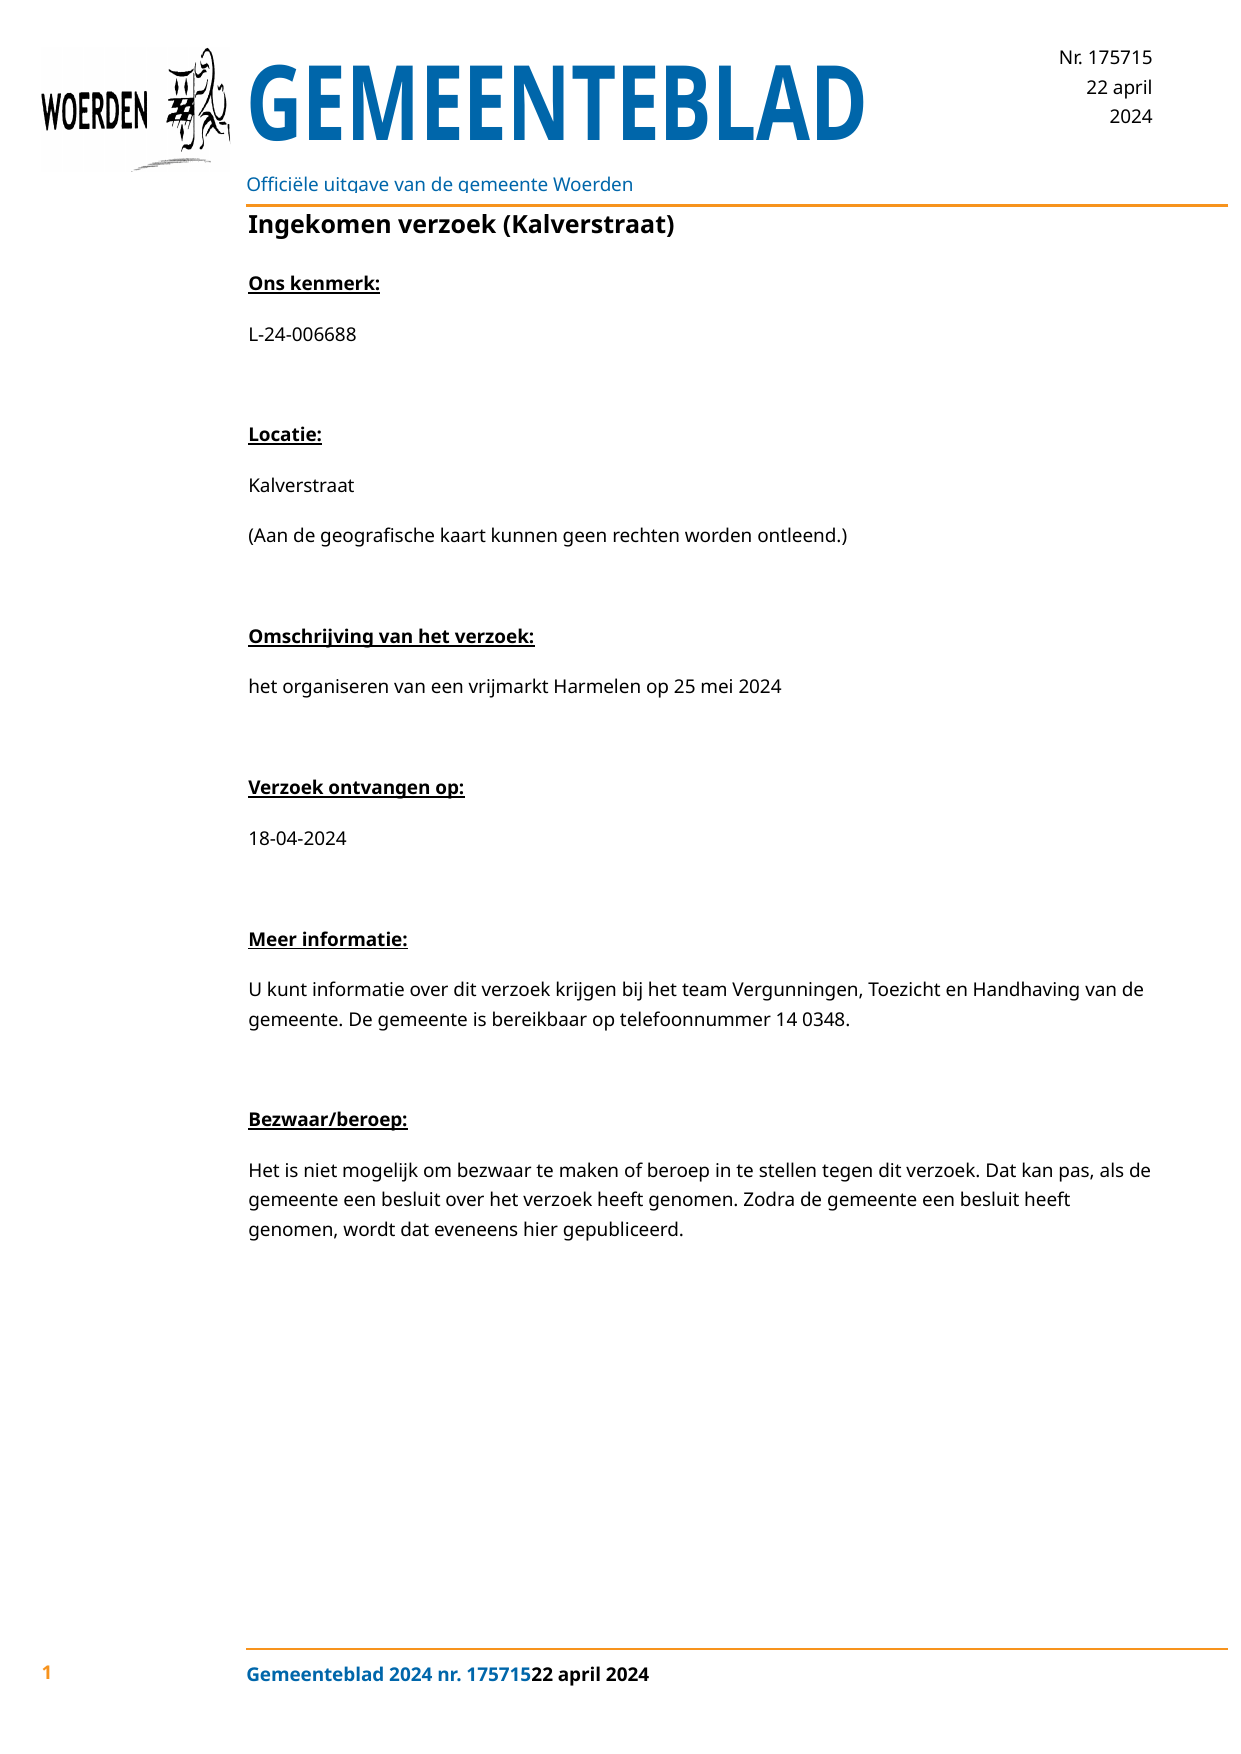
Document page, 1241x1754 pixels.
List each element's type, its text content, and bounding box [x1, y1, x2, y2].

text (Aan de geografische kaart kunnen geen rechten worden ontleend.) [248, 522, 1152, 548]
text Ingekomen verzoek (Kalverstraat) [248, 207, 1152, 241]
text L-24-006688 [248, 321, 1152, 346]
text Ons kenmerk: [248, 270, 1152, 296]
text Het is niet mogelijk om bezwaar te maken of beroep in te stellen tegen dit verzoek. Dat kan pas, als de gemeente een besluit over het verzoek heeft genomen. Zodra de gemeente een besluit heeft genomen, wordt dat eveneens hier gepubliceerd. [248, 1157, 1152, 1242]
text Bezwaar/beroep: [248, 1107, 1152, 1132]
picture [41, 47, 231, 172]
text het organiseren van een vrijmarkt Harmelen op 25 mei 2024 [248, 674, 1152, 699]
text U kunt informatie over dit verzoek krijgen bij het team Vergunningen, Toezicht en Handhaving van de gemeente. De gemeente is bereikbaar op telefoonnummer 14 0348. [248, 976, 1152, 1031]
text Omschrijving van het verzoek: [248, 623, 1152, 649]
text 18-04-2024 [248, 825, 1152, 851]
text Locatie: [248, 422, 1152, 447]
text Meer informatie: [248, 926, 1152, 951]
text Verzoek ontvangen op: [248, 774, 1152, 800]
text Kalverstraat [248, 472, 1152, 498]
